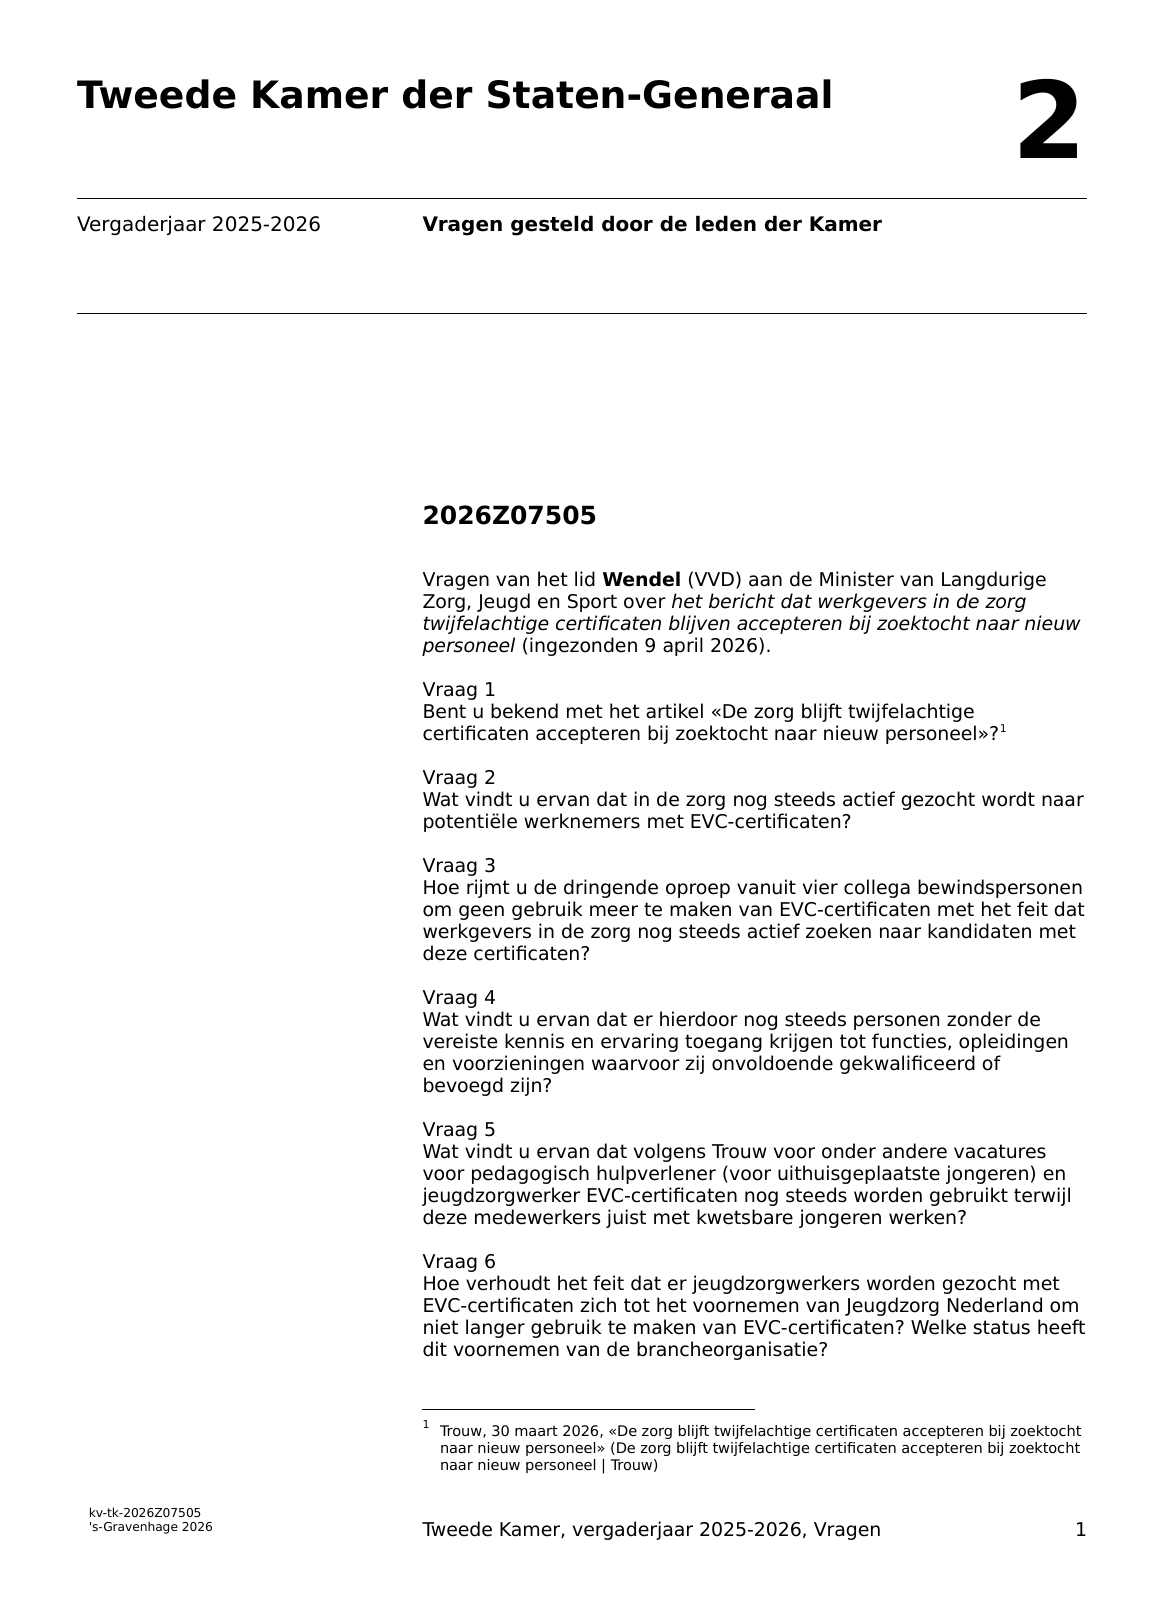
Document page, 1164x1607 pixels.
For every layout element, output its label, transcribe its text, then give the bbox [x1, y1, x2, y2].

table_header Tweede Kamer der Staten-Generaal [77, 59, 886, 198]
text 's-Gravenhage 2026 [88, 1520, 323, 1534]
text Hoe rijmt u de dringende oproep vanuit vier collega bewindspersonen om geen gebruik meer te maken van EVC-certificaten met het feit dat werkgevers in de zorg nog steeds actief zoeken naar kandidaten met deze certificaten? [422, 877, 1087, 965]
text 2026Z07505 [422, 501, 1087, 531]
text Vraag 4 [422, 987, 1087, 1009]
text Vraag 1 [422, 679, 1087, 701]
text Vraag 2 [422, 767, 1087, 789]
text Vraag 6 [422, 1251, 1087, 1273]
table_cell Vragen gesteld door de leden der Kamer [422, 199, 1087, 313]
table_cell Vergaderjaar 2025-2026 [77, 199, 422, 313]
text Vragen van het lid Wendel (VVD) aan de Minister van Langdurige Zorg, Jeugd en Sport over het bericht dat werkgevers in de zorg twijfelachtige certificaten blijven accepteren bij zoektocht naar nieuw personeel (ingezonden 9 april 2026). [422, 569, 1087, 657]
text Trouw, 30 maart 2026, «De zorg blijft twijfelachtige certificaten accepteren bij zoektocht naar nieuw personeel» (De zorg blijft twijfelachtige certificaten accepteren bij zoektocht naar nieuw personeel | Trouw) [422, 1418, 1087, 1474]
text Bent u bekend met het artikel «De zorg blijft twijfelachtige certificaten accepteren bij zoektocht naar nieuw personeel»? [422, 701, 1087, 745]
text Vraag 3 [422, 855, 1087, 877]
table_header 2 [886, 59, 1087, 198]
text Vraag 5 [422, 1119, 1087, 1141]
text kv-tk-2026Z07505 [88, 1506, 323, 1520]
text Wat vindt u ervan dat in de zorg nog steeds actief gezocht wordt naar potentiële werknemers met EVC-certificaten? [422, 789, 1087, 833]
text Wat vindt u ervan dat er hierdoor nog steeds personen zonder de vereiste kennis en ervaring toegang krijgen tot functies, opleidingen en voorzieningen waarvoor zij onvoldoende gekwalificeerd of bevoegd zijn? [422, 1009, 1087, 1097]
text Hoe verhoudt het feit dat er jeugdzorgwerkers worden gezocht met EVC-certificaten zich tot het voornemen van Jeugdzorg Nederland om niet langer gebruik te maken van EVC-certificaten? Welke status heeft dit voornemen van de brancheorganisatie? [422, 1273, 1087, 1361]
text Wat vindt u ervan dat volgens Trouw voor onder andere vacatures voor pedagogisch hulpverlener (voor uithuisgeplaatste jongeren) en jeugdzorgwerker EVC-certificaten nog steeds worden gebruikt terwijl deze medewerkers juist met kwetsbare jongeren werken? [422, 1141, 1087, 1229]
